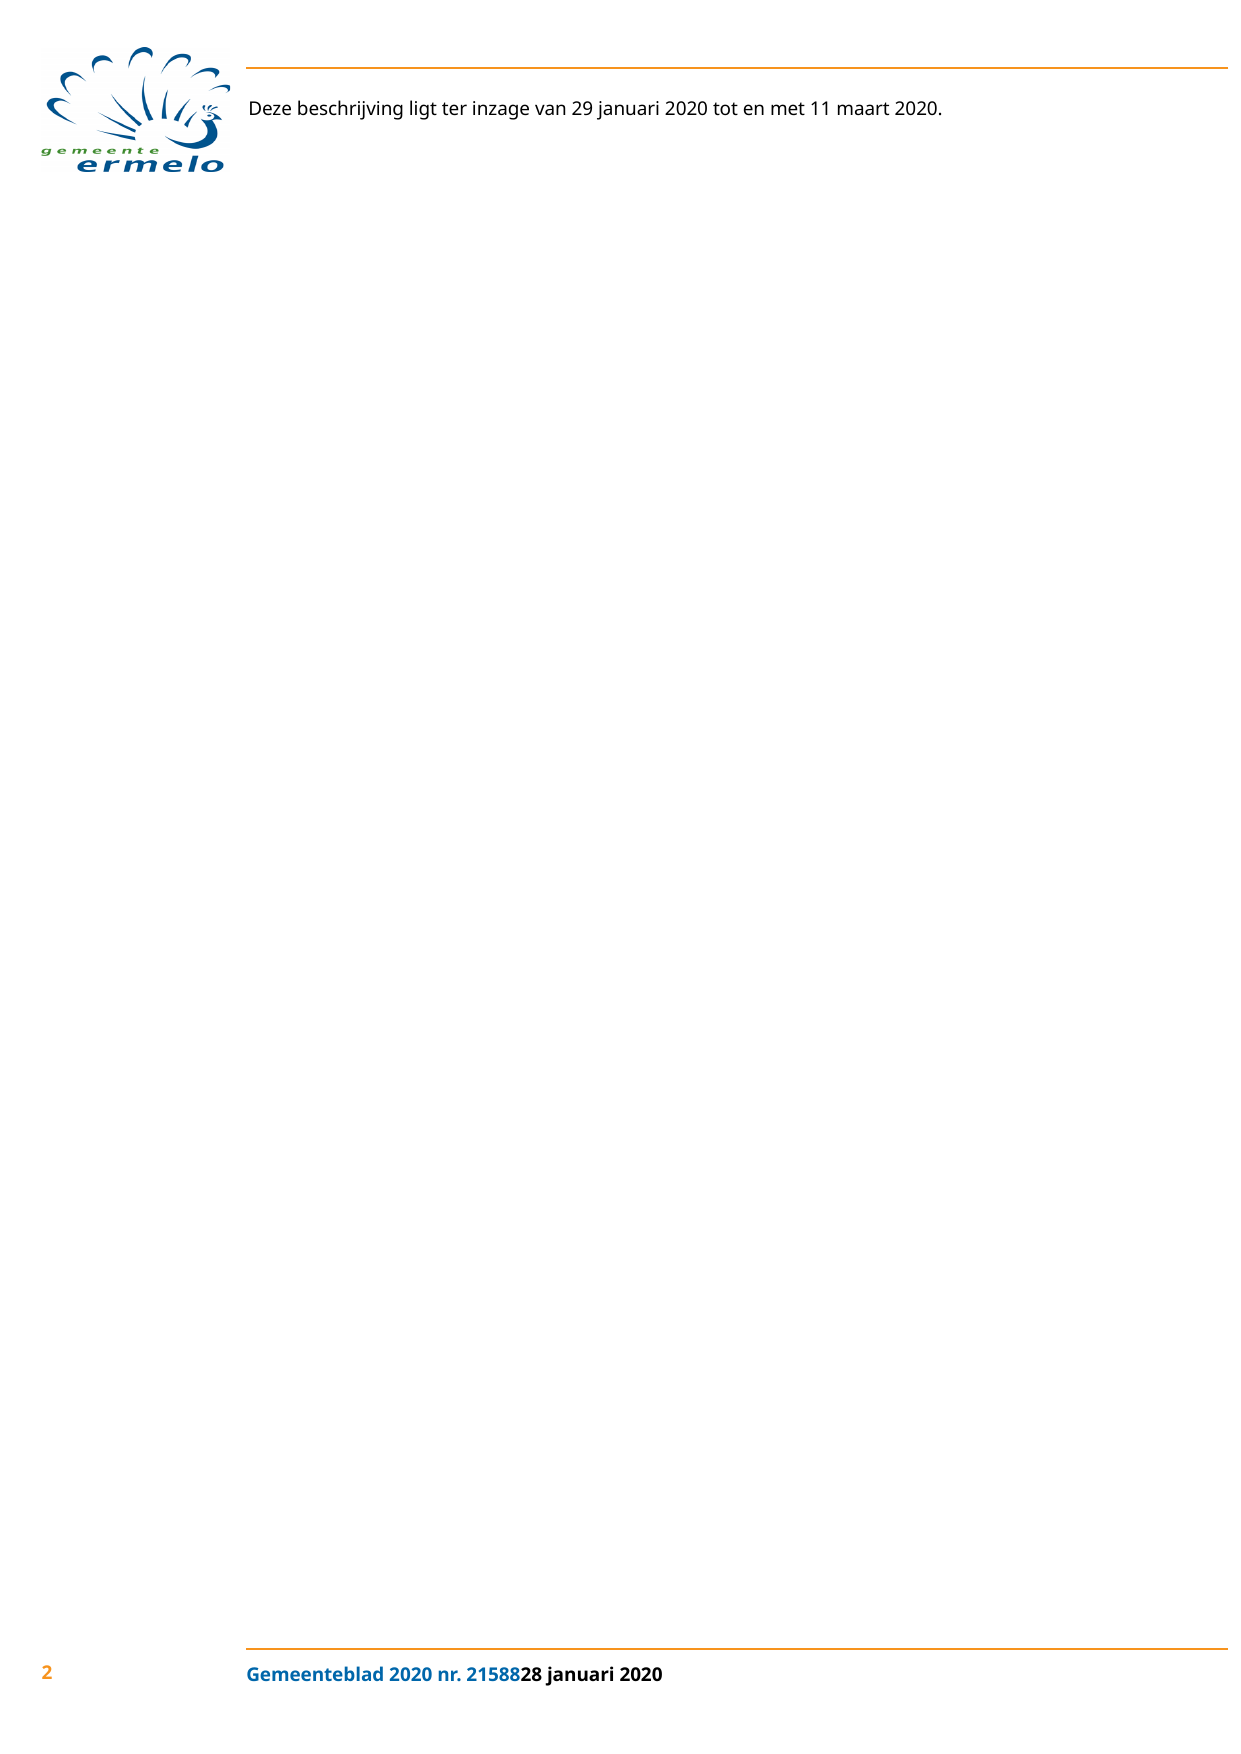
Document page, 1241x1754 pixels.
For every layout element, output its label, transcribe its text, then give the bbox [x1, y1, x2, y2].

picture [41, 47, 231, 172]
text Deze beschrijving ligt ter inzage van 29 januari 2020 tot en met 11 maart 2020. [248, 95, 1152, 121]
